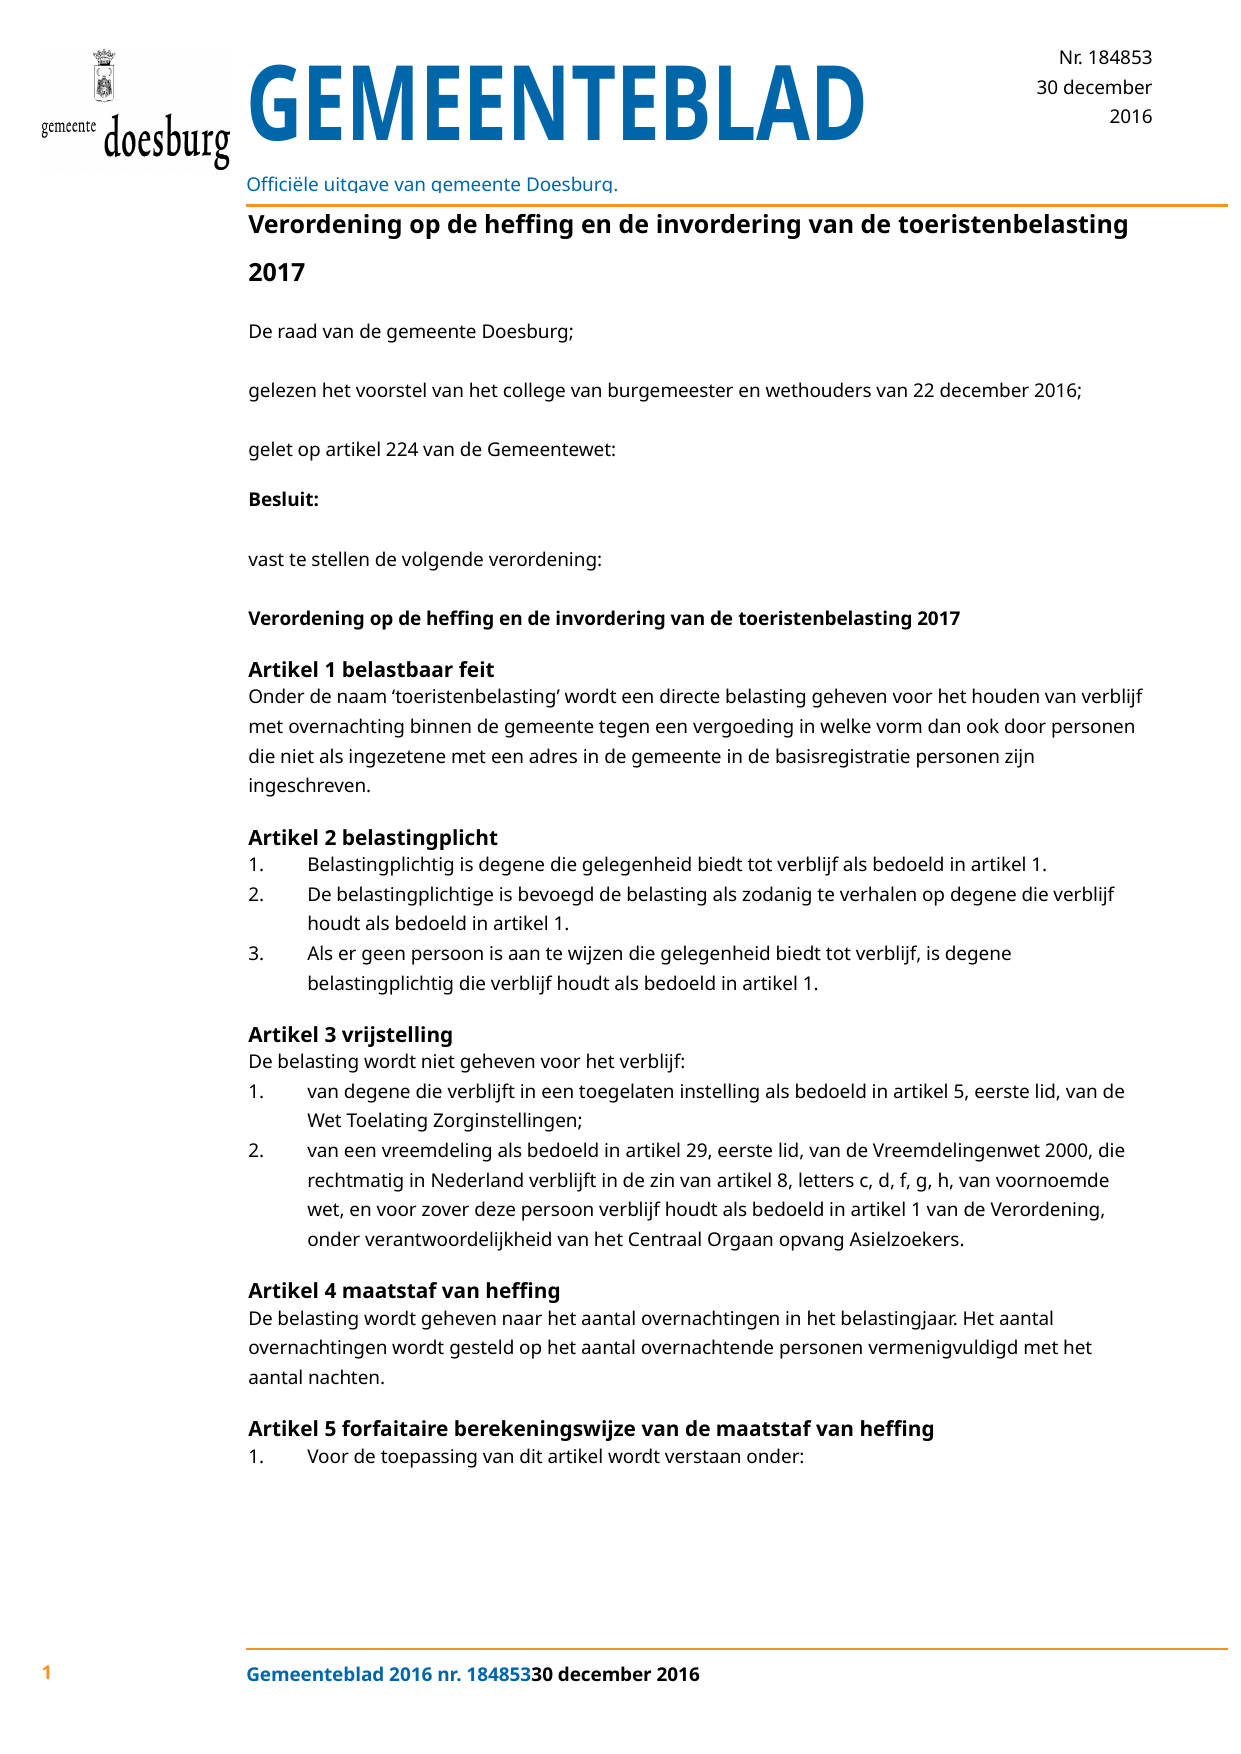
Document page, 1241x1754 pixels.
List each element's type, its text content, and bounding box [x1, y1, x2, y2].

text Artikel 5 forfaitaire berekeningswijze van de maatstaf van heffing [248, 1414, 1152, 1443]
text Artikel 4 maatstaf van heffing [248, 1276, 1152, 1305]
text Artikel 2 belastingplicht [248, 823, 1152, 851]
text Onder de naam ‘toeristenbelasting’ wordt een directe belasting geheven voor het houden van verblijf met overnachting binnen de gemeente tegen een vergoeding in welke vorm dan ook door personen die niet als ingezetene met een adres in de gemeente in de basisregistratie personen zijn ingeschreven. [248, 684, 1152, 798]
text De belasting wordt niet geheven voor het verblijf: [248, 1048, 1152, 1074]
text vast te stellen de volgende verordening: [248, 546, 1152, 571]
list Als er geen persoon is aan te wijzen die gelegenheid biedt tot verblijf, is degene belastingplichtig die verblijf houdt als bedoeld in artikel 1. [248, 940, 1152, 995]
text Artikel 1 belastbaar feit [248, 655, 1152, 684]
list Belastingplichtig is degene die gelegenheid biedt tot verblijf als bedoeld in artikel 1. [248, 851, 1152, 877]
list De belastingplichtige is bevoegd de belasting als zodanig te verhalen op degene die verblijf houdt als bedoeld in artikel 1. [248, 881, 1152, 936]
text De belasting wordt geheven naar het aantal overnachtingen in het belastingjaar. Het aantal overnachtingen wordt gesteld op het aantal overnachtende personen vermenigvuldigd met het aantal nachten. [248, 1305, 1152, 1390]
text gelezen het voorstel van het college van burgemeester en wethouders van 22 december 2016; [248, 377, 1152, 403]
text Artikel 3 vrijstelling [248, 1020, 1152, 1048]
text Besluit: [248, 487, 1152, 512]
list van degene die verblijft in een toegelaten instelling als bedoeld in artikel 5, eerste lid, van de Wet Toelating Zorginstellingen; [248, 1078, 1152, 1133]
text Verordening op de heffing en de invordering van de toeristenbelasting 2017 [248, 207, 1152, 288]
picture [41, 47, 231, 172]
text Verordening op de heffing en de invordering van de toeristenbelasting 2017 [248, 605, 1152, 631]
list van een vreemdeling als bedoeld in artikel 29, eerste lid, van de Vreemdelingenwet 2000, die rechtmatig in Nederland verblijft in de zin van artikel 8, letters c, d, f, g, h, van voornoemde wet, en voor zover deze persoon verblijf houdt als bedoeld in artikel 1 van de Verordening, onder verantwoordelijkheid van het Centraal Orgaan opvang Asielzoekers. [248, 1137, 1152, 1252]
text De raad van de gemeente Doesburg; [248, 318, 1152, 344]
text gelet op artikel 224 van de Gemeentewet: [248, 436, 1152, 462]
list Voor de toepassing van dit artikel wordt verstaan onder: [248, 1443, 1152, 1469]
